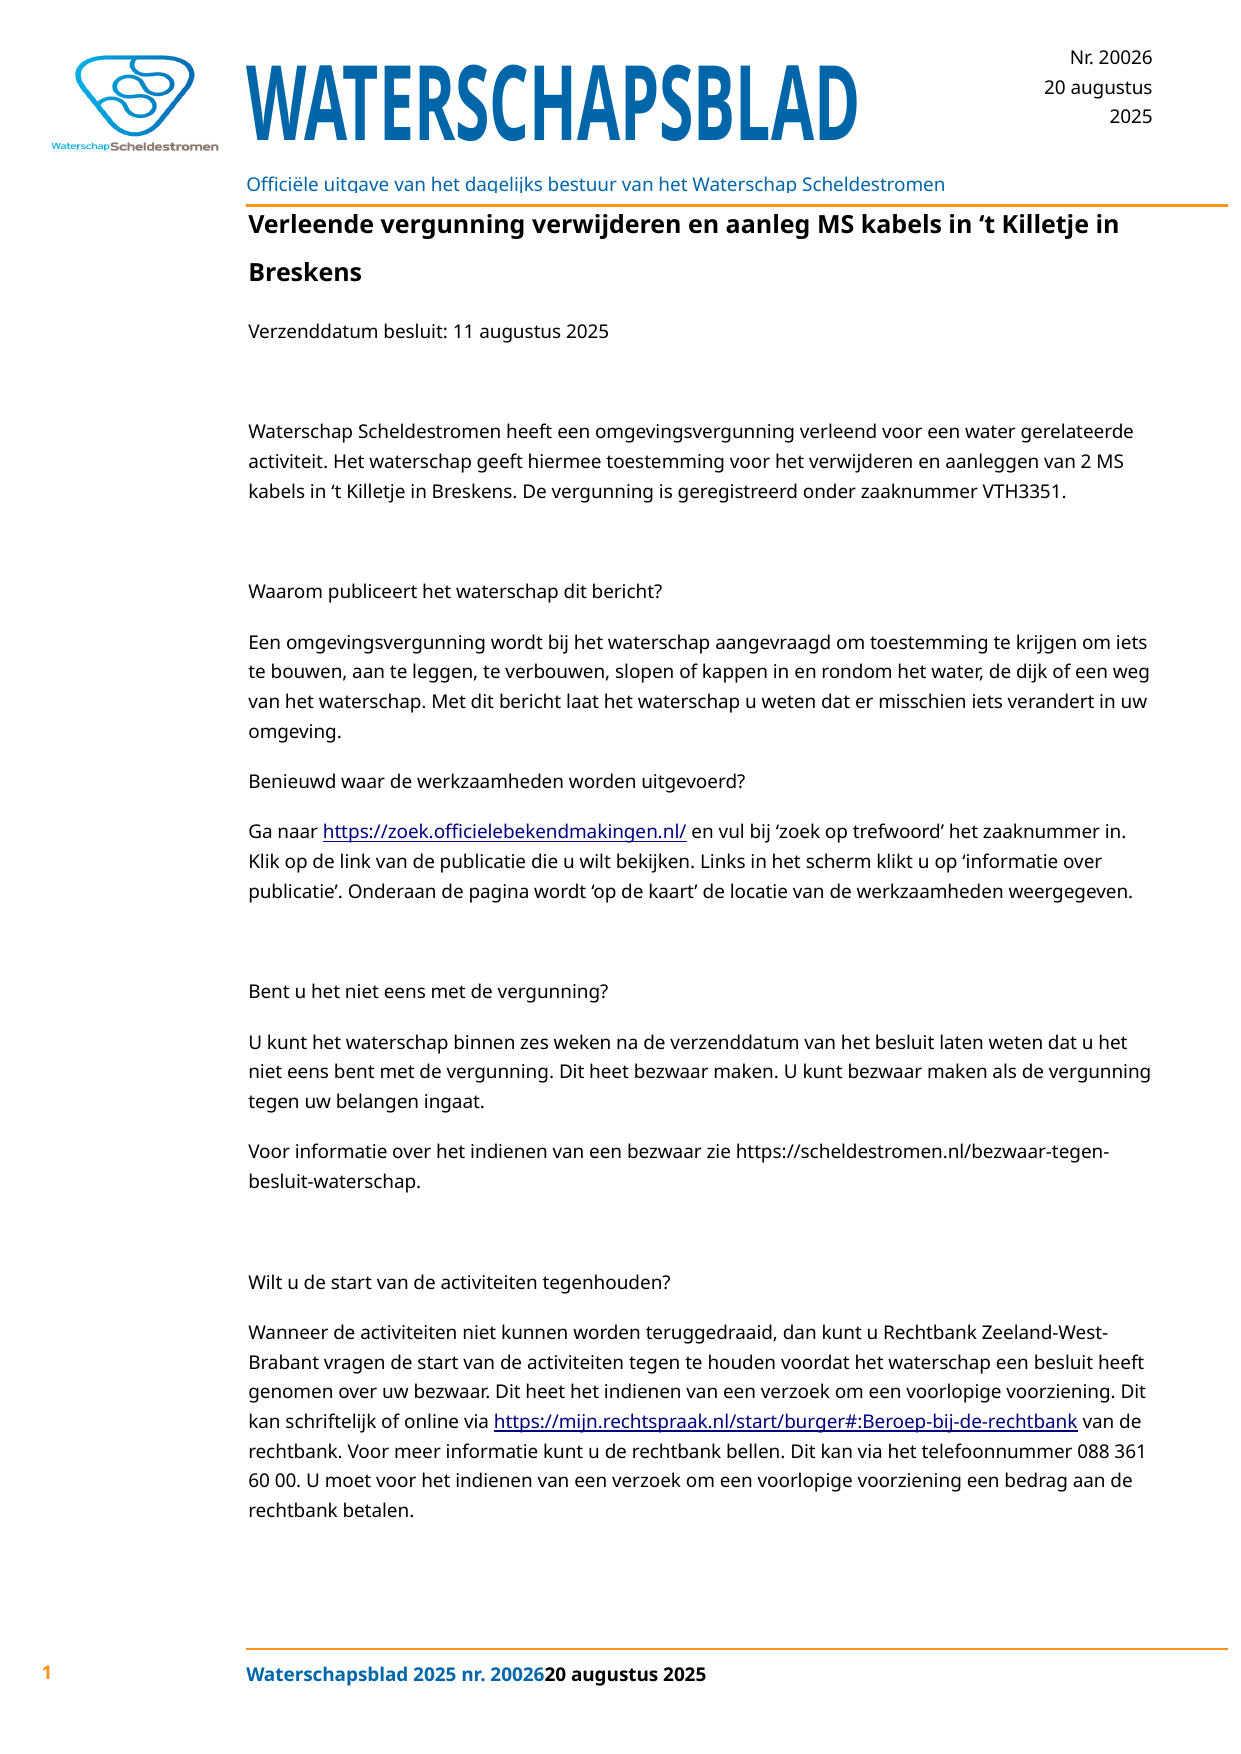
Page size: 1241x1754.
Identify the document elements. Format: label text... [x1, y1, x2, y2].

text Bent u het niet eens met de vergunning? [248, 979, 1152, 1004]
text U kunt het waterschap binnen zes weken na de verzenddatum van het besluit laten weten dat u het niet eens bent met de vergunning. Dit heet bezwaar maken. U kunt bezwaar maken als de vergunning tegen uw belangen ingaat. [248, 1029, 1152, 1114]
text Wilt u de start van de activiteiten tegenhouden? [248, 1269, 1152, 1295]
text Verleende vergunning verwijderen en aanleg MS kabels in ‘t Killetje in Breskens [248, 207, 1152, 288]
text Voor informatie over het indienen van een bezwaar zie https://scheldestromen.nl/bezwaar-tegen-besluit-waterschap. [248, 1139, 1152, 1194]
text Waarom publiceert het waterschap dit bericht? [248, 579, 1152, 604]
text Een omgevingsvergunning wordt bij het waterschap aangevraagd om toestemming te krijgen om iets te bouwen, aan te leggen, te verbouwen, slopen of kappen in en rondom het water, de dijk of een weg van het waterschap. Met dit bericht laat het waterschap u weten dat er misschien iets verandert in uw omgeving. [248, 629, 1152, 744]
text Wanneer de activiteiten niet kunnen worden teruggedraaid, dan kunt u Rechtbank Zeeland-West-Brabant vragen de start van de activiteiten tegen te houden voordat het waterschap een besluit heeft genomen over uw bezwaar. Dit heet het indienen van een verzoek om een voorlopige voorziening. Dit kan schriftelijk of online via https://mijn.rechtspraak.nl/start/burger#:Beroep-bij-de-rechtbank van de rechtbank. Voor meer informatie kunt u de rechtbank bellen. Dit kan via het telefoonnummer 088 361 60 00. U moet voor het indienen van een verzoek om een voorlopige voorziening een bedrag aan de rechtbank betalen. [248, 1319, 1152, 1523]
picture [41, 47, 231, 172]
text Waterschap Scheldestromen heeft een omgevingsvergunning verleend voor een water gerelateerde activiteit. Het waterschap geeft hiermee toestemming voor het verwijderen en aanleggen van 2 MS kabels in ‘t Killetje in Breskens. De vergunning is geregistreerd onder zaaknummer VTH3351. [248, 419, 1152, 504]
text Verzenddatum besluit: 11 augustus 2025 [248, 318, 1152, 344]
text Benieuwd waar de werkzaamheden worden uitgevoerd? [248, 768, 1152, 794]
text Ga naar https://zoek.officielebekendmakingen.nl/ en vul bij ‘zoek op trefwoord’ het zaaknummer in. Klik op de link van de publicatie die u wilt bekijken. Links in het scherm klikt u op ‘informatie over publicatie’. Onderaan de pagina wordt ‘op de kaart’ de locatie van de werkzaamheden weergegeven. [248, 819, 1152, 904]
